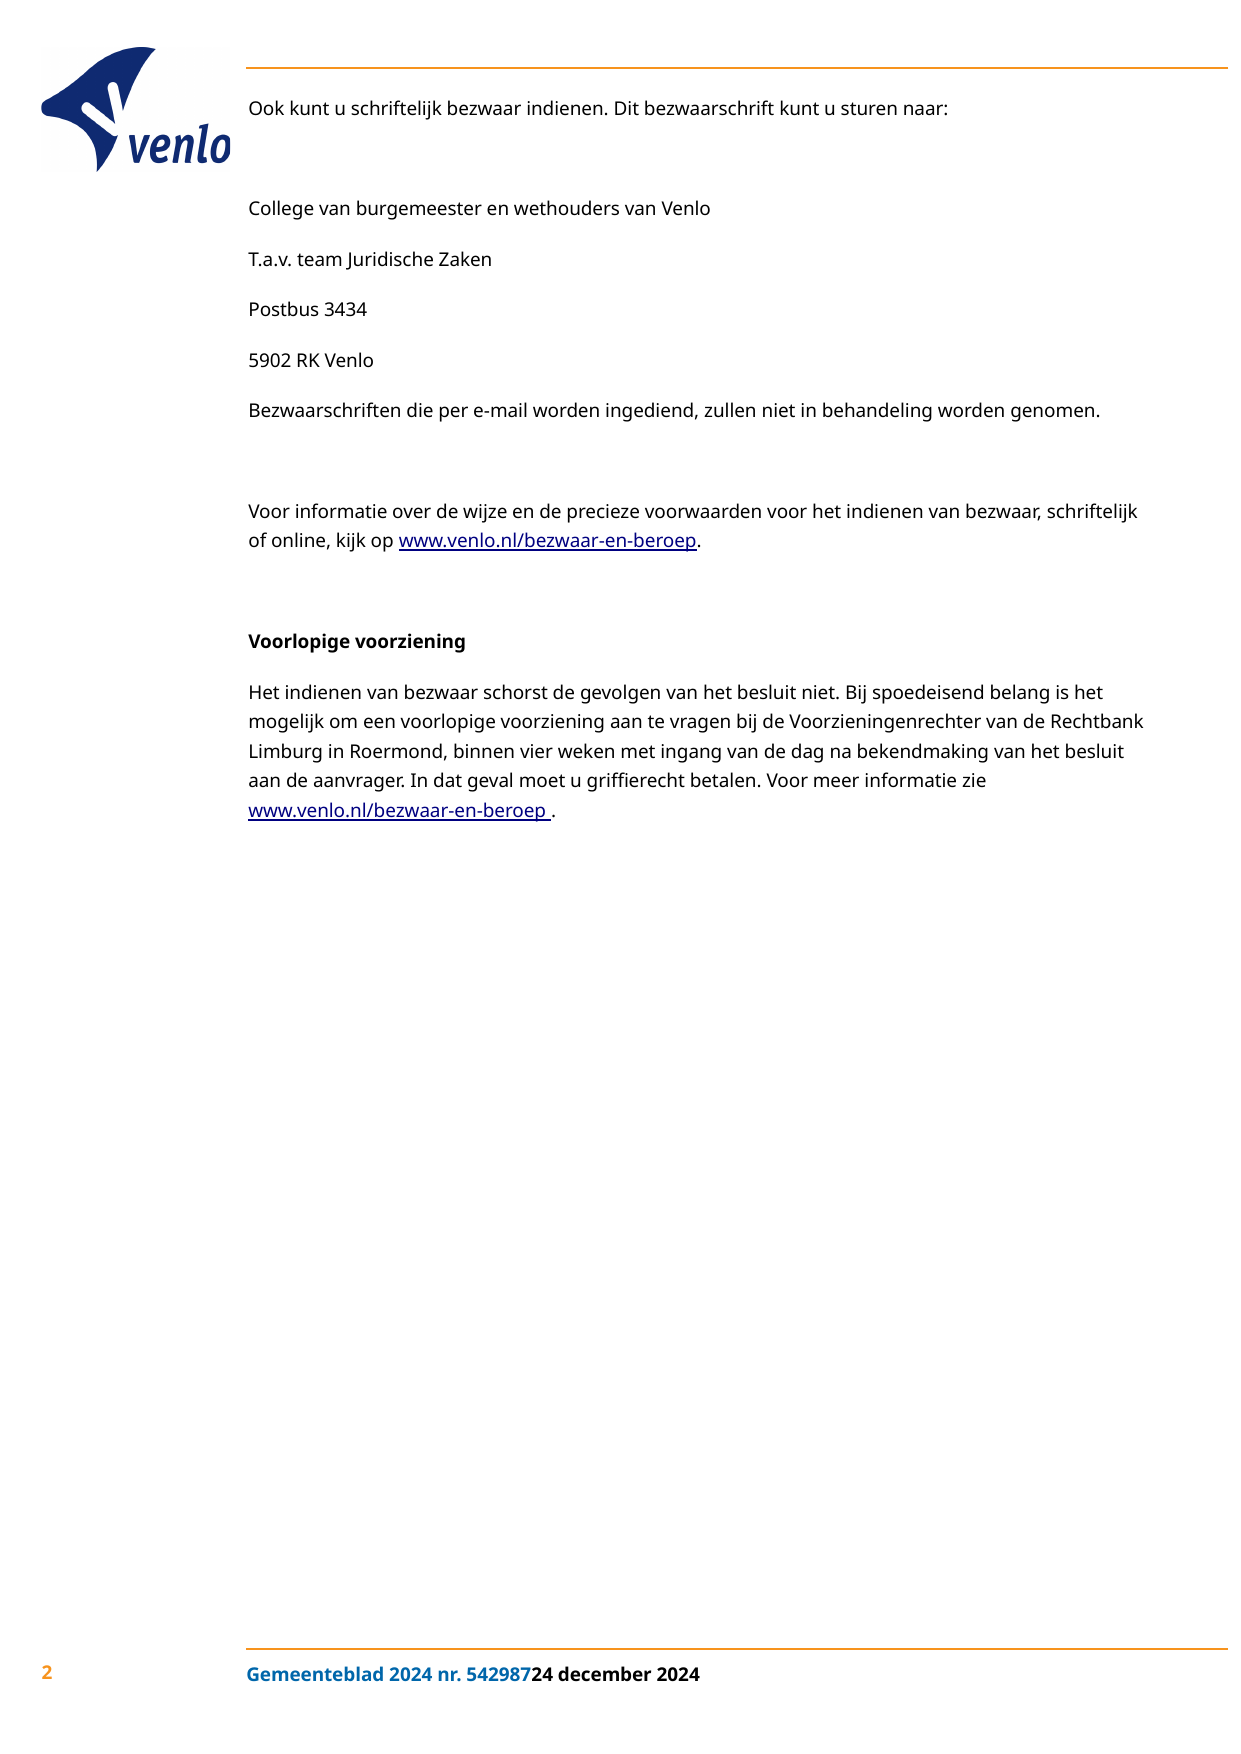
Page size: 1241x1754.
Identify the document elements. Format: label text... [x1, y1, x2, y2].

text Postbus 3434 [248, 296, 1152, 322]
text Voorlopige voorziening [248, 628, 1152, 654]
text 5902 RK Venlo [248, 347, 1152, 373]
text Bezwaarschriften die per e-mail worden ingediend, zullen niet in behandeling worden genomen. [248, 397, 1152, 423]
picture [41, 47, 231, 172]
text Ook kunt u schriftelijk bezwaar indienen. Dit bezwaarschrift kunt u sturen naar: [248, 95, 1152, 121]
text College van burgemeester en wethouders van Venlo [248, 196, 1152, 221]
text Voor informatie over de wijze en de precieze voorwaarden voor het indienen van bezwaar, schriftelijk of online, kijk op www.venlo.nl/bezwaar-en-beroep. [248, 498, 1152, 553]
text T.a.v. team Juridische Zaken [248, 246, 1152, 272]
text Het indienen van bezwaar schorst de gevolgen van het besluit niet. Bij spoedeisend belang is het mogelijk om een voorlopige voorziening aan te vragen bij de Voorzieningenrechter van de Rechtbank Limburg in Roermond, binnen vier weken met ingang van de dag na bekendmaking van het besluit aan de aanvrager. In dat geval moet u griffierecht betalen. Voor meer informatie zie www.venlo.nl/bezwaar-en-beroep . [248, 679, 1152, 823]
